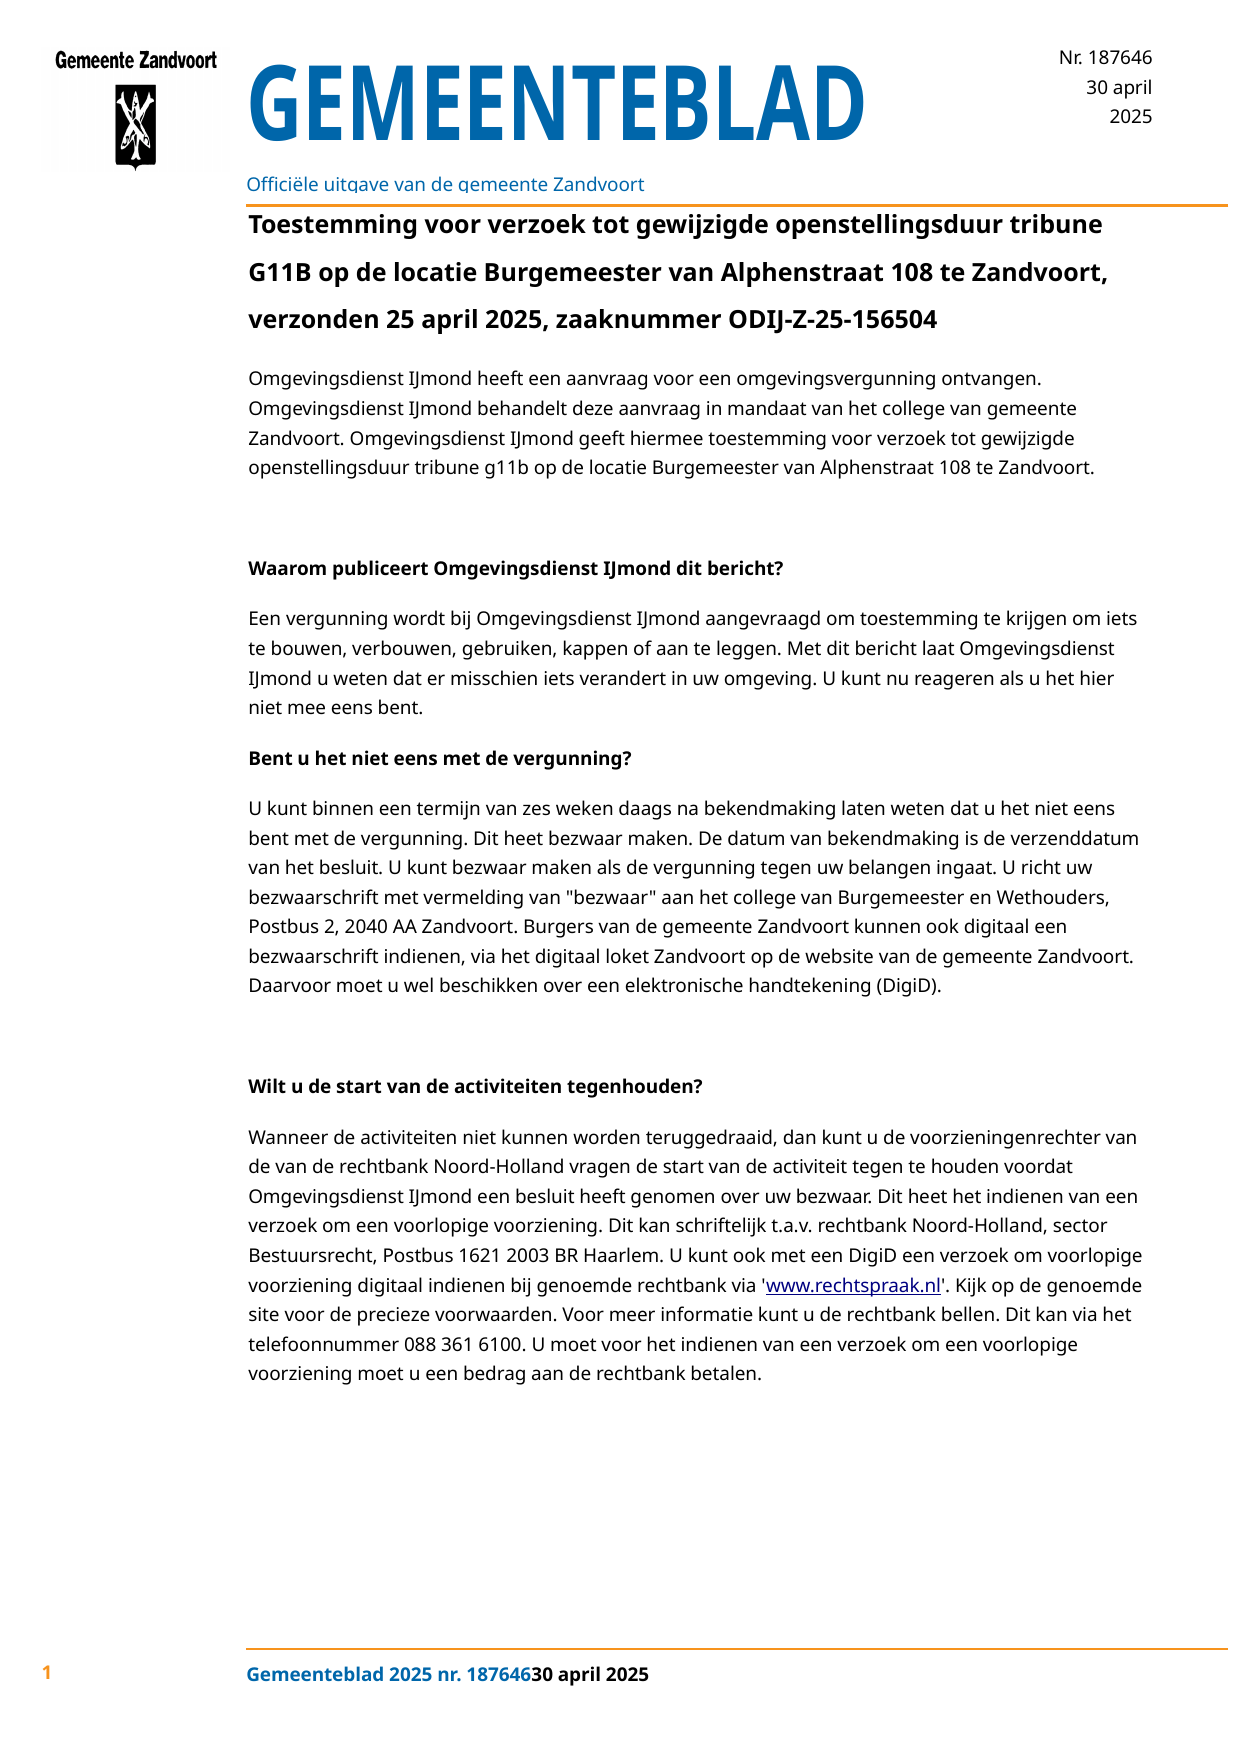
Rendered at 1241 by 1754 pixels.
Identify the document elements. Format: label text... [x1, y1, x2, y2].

text Wilt u de start van de activiteiten tegenhouden? [248, 1073, 1152, 1099]
text Omgevingsdienst IJmond heeft een aanvraag voor een omgevingsvergunning ontvangen. Omgevingsdienst IJmond behandelt deze aanvraag in mandaat van het college van gemeente Zandvoort. Omgevingsdienst IJmond geeft hiermee toestemming voor verzoek tot gewijzigde openstellingsduur tribune g11b op de locatie Burgemeester van Alphenstraat 108 te Zandvoort. [248, 366, 1152, 480]
text Toestemming voor verzoek tot gewijzigde openstellingsduur tribune G11B op de locatie Burgemeester van Alphenstraat 108 te Zandvoort, verzonden 25 april 2025, zaaknummer ODIJ-Z-25-156504 [248, 207, 1152, 336]
text U kunt binnen een termijn van zes weken daags na bekendmaking laten weten dat u het niet eens bent met de vergunning. Dit heet bezwaar maken. De datum van bekendmaking is de verzenddatum van het besluit. U kunt bezwaar maken als de vergunning tegen uw belangen ingaat. U richt uw bezwaarschrift met vermelding van "bezwaar" aan het college van Burgemeester en Wethouders, Postbus 2, 2040 AA Zandvoort. Burgers van de gemeente Zandvoort kunnen ook digitaal een bezwaarschrift indienen, via het digitaal loket Zandvoort op de website van de gemeente Zandvoort. Daarvoor moet u wel beschikken over een elektronische handtekening (DigiD). [248, 795, 1152, 998]
text Bent u het niet eens met de vergunning? [248, 745, 1152, 770]
text Een vergunning wordt bij Omgevingsdienst IJmond aangevraagd om toestemming te krijgen om iets te bouwen, verbouwen, gebruiken, kappen of aan te leggen. Met dit bericht laat Omgevingsdienst IJmond u weten dat er misschien iets verandert in uw omgeving. U kunt nu reageren als u het hier niet mee eens bent. [248, 606, 1152, 720]
text Waarom publiceert Omgevingsdienst IJmond dit bericht? [248, 555, 1152, 581]
picture [41, 47, 231, 172]
text Wanneer de activiteiten niet kunnen worden teruggedraaid, dan kunt u de voorzieningenrechter van de van de rechtbank Noord-Holland vragen de start van de activiteit tegen te houden voordat Omgevingsdienst IJmond een besluit heeft genomen over uw bezwaar. Dit heet het indienen van een verzoek om een voorlopige voorziening. Dit kan schriftelijk t.a.v. rechtbank Noord-Holland, sector Bestuursrecht, Postbus 1621 2003 BR Haarlem. U kunt ook met een DigiD een verzoek om voorlopige voorziening digitaal indienen bij genoemde rechtbank via 'www.rechtspraak.nl'. Kijk op de genoemde site voor de precieze voorwaarden. Voor meer informatie kunt u de rechtbank bellen. Dit kan via het telefoonnummer 088 361 6100. U moet voor het indienen van een verzoek om een voorlopige voorziening moet u een bedrag aan de rechtbank betalen. [248, 1124, 1152, 1386]
